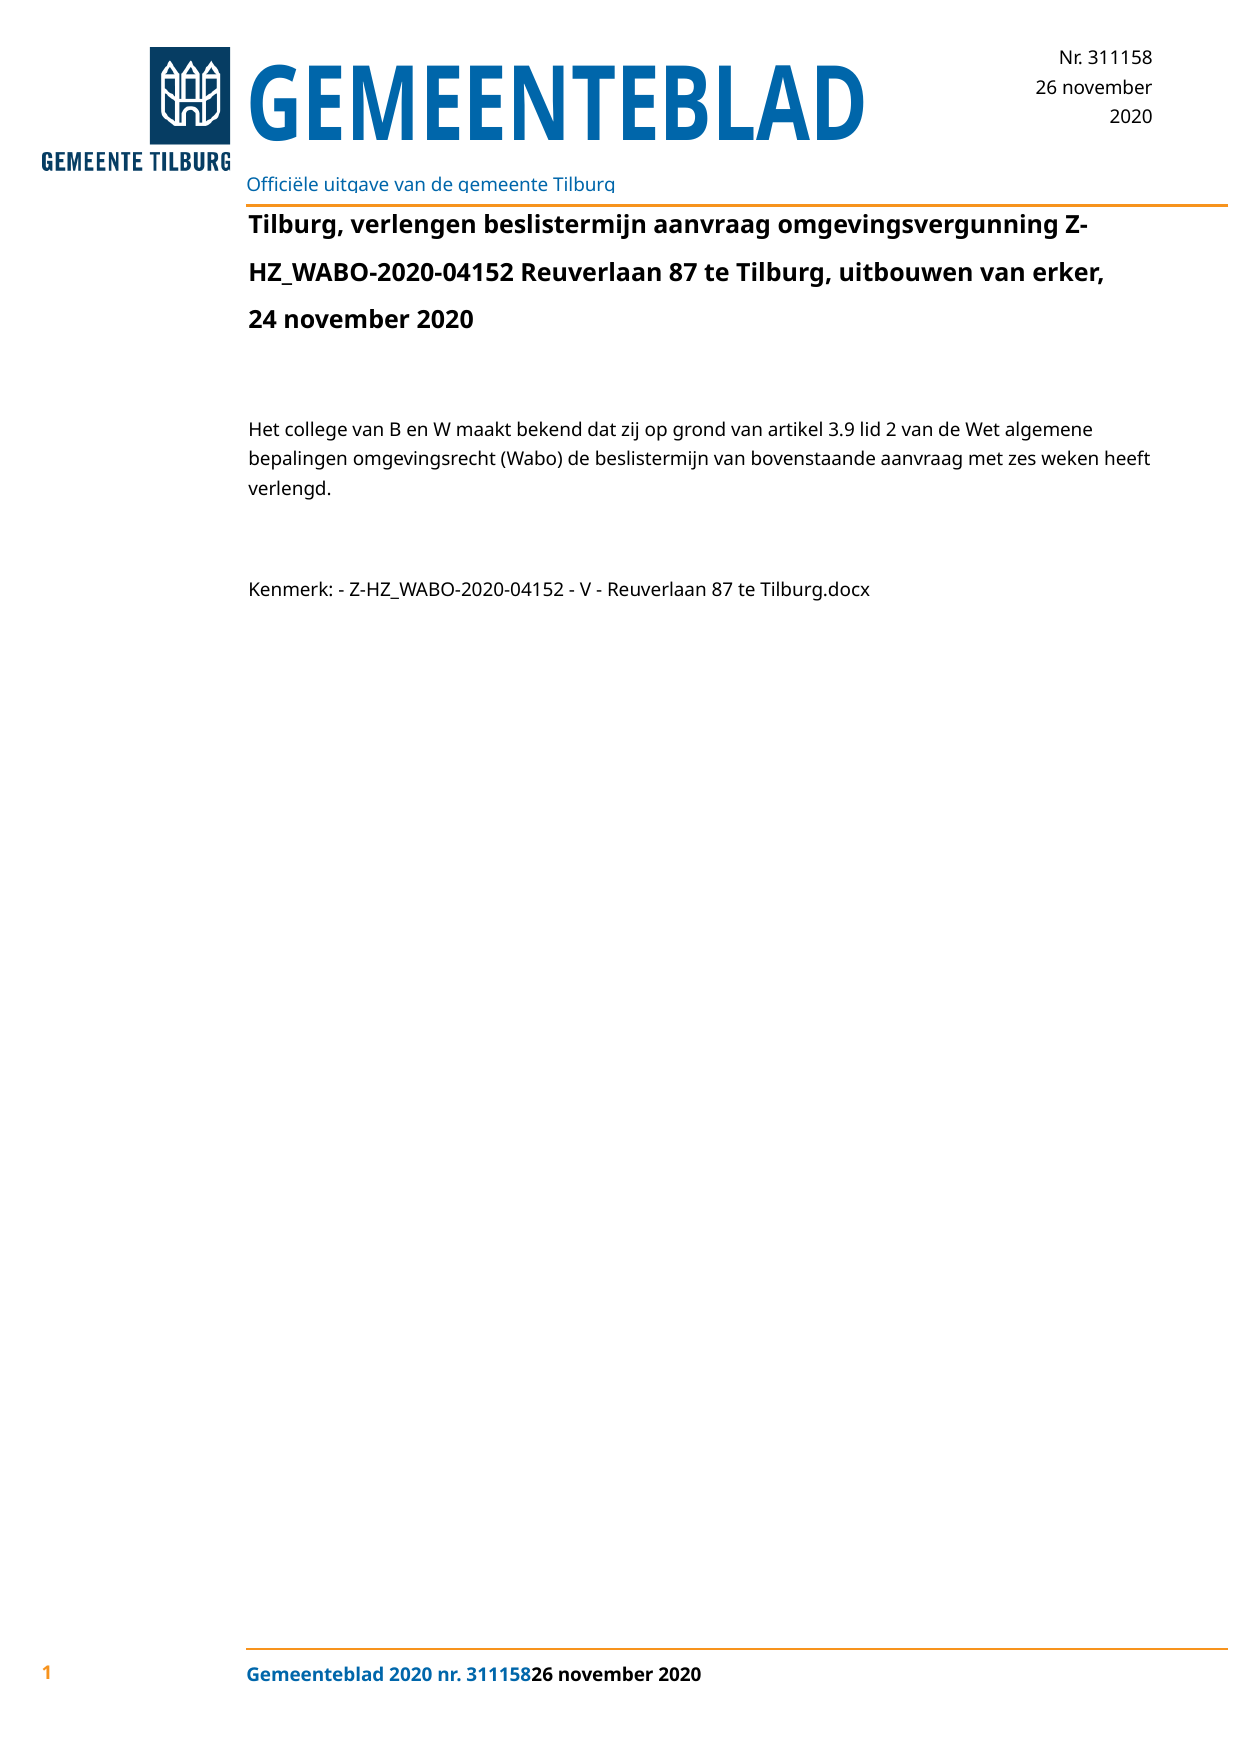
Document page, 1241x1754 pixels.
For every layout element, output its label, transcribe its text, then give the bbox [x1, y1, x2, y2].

text Het college van B en W maakt bekend dat zij op grond van artikel 3.9 lid 2 van de Wet algemene bepalingen omgevingsrecht (Wabo) de beslistermijn van bovenstaande aanvraag met zes weken heeft verlengd. [248, 416, 1152, 501]
text Tilburg, verlengen beslistermijn aanvraag omgevingsvergunning Z-HZ_WABO-2020-04152 Reuverlaan 87 te Tilburg, uitbouwen van erker, 24 november 2020 [248, 207, 1152, 336]
text Kenmerk: - Z-HZ_WABO-2020-04152 - V - Reuverlaan 87 te Tilburg.docx [248, 576, 1152, 602]
picture [41, 47, 231, 172]
